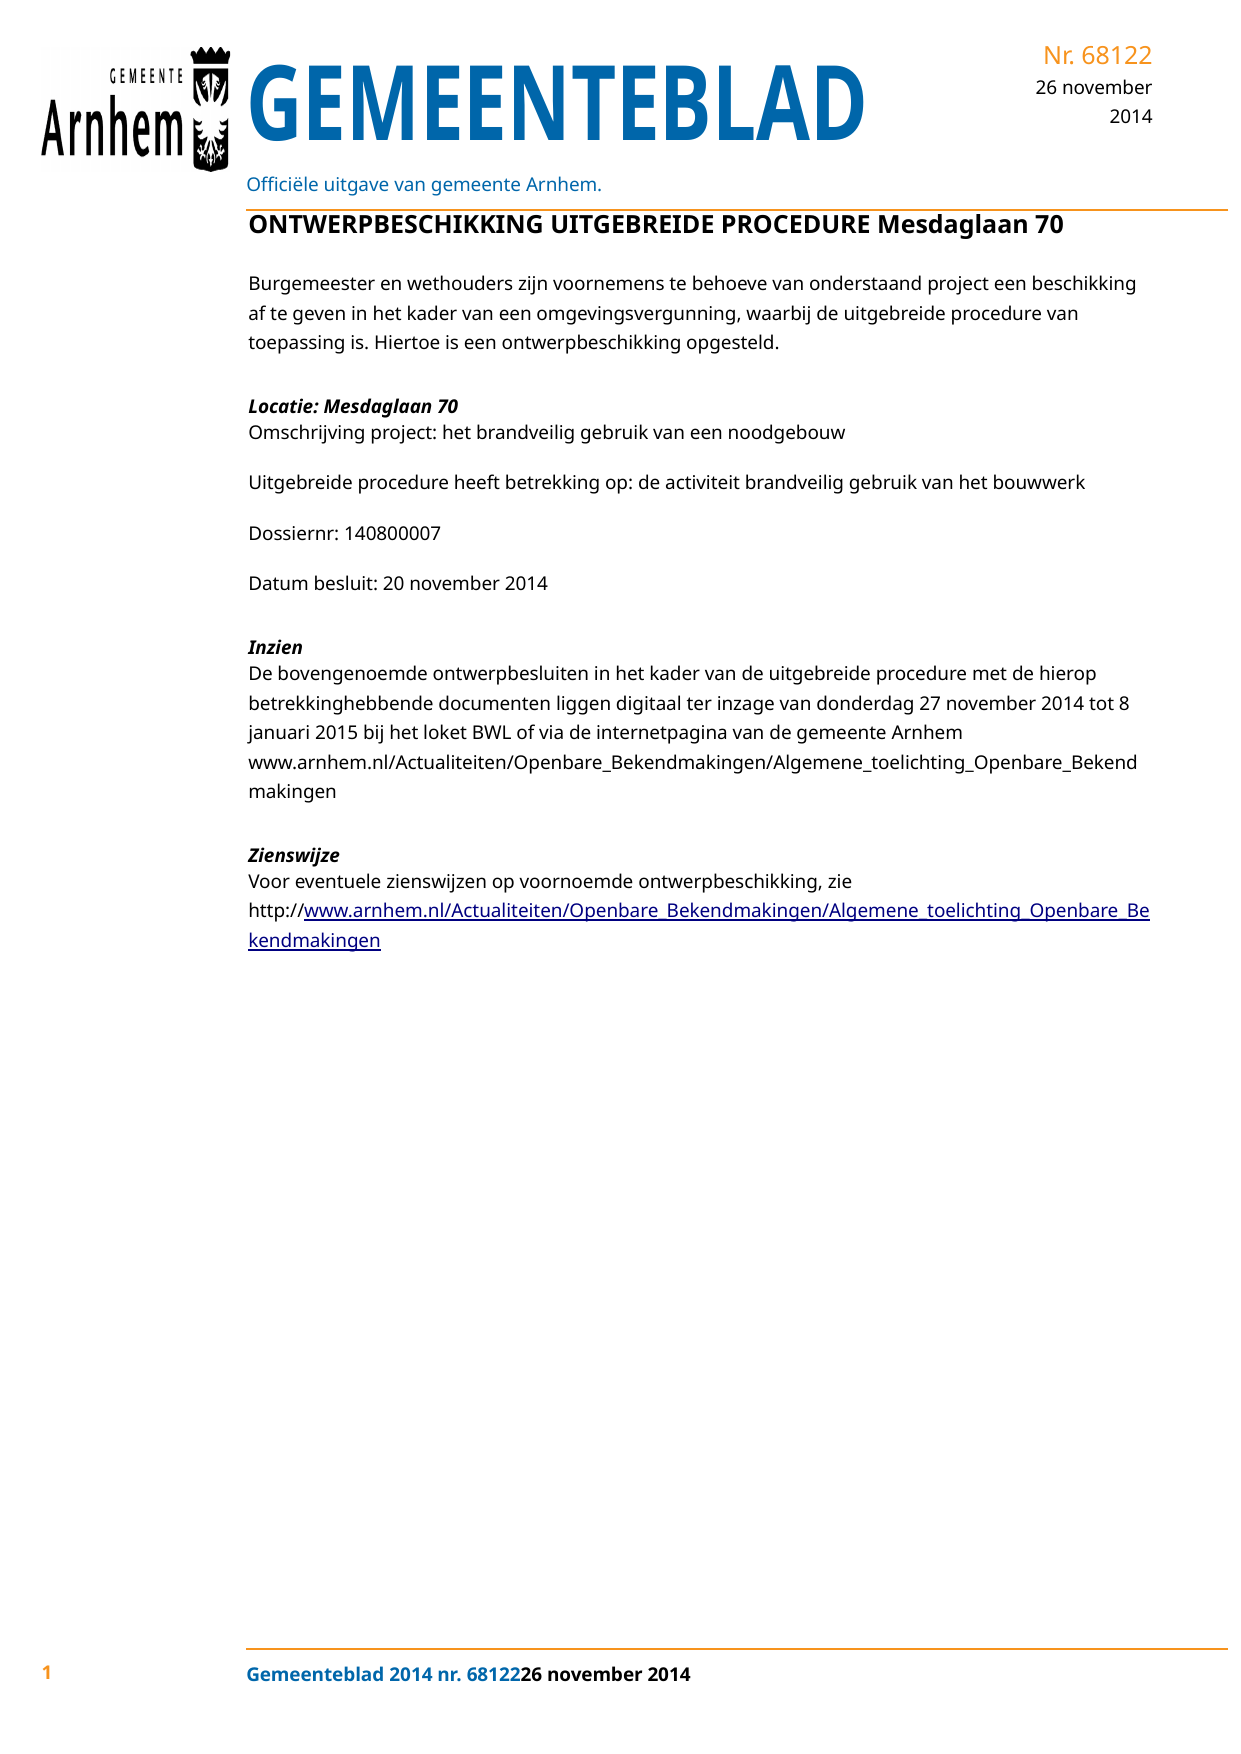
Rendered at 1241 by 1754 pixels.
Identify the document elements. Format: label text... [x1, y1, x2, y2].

text Zienswijze [248, 842, 1152, 868]
picture [41, 47, 231, 172]
text De bovengenoemde ontwerpbesluiten in het kader van de uitgebreide procedure met de hierop betrekkinghebbende documenten liggen digitaal ter inzage van donderdag 27 november 2014 tot 8 januari 2015 bij het loket BWL of via de internetpagina van de gemeente Arnhem www.arnhem.nl/Actualiteiten/Openbare_Bekendmakingen/Algemene_toelichting_Openbare_Bekendmakingen [248, 660, 1152, 804]
text Voor eventuele zienswijzen op voornoemde ontwerpbeschikking, zie http://www.arnhem.nl/Actualiteiten/Openbare_Bekendmakingen/Algemene_toelichting_Openbare_Bekendmakingen [248, 868, 1152, 953]
text Uitgebreide procedure heeft betrekking op: de activiteit brandveilig gebruik van het bouwwerk [248, 469, 1152, 495]
text ONTWERPBESCHIKKING UITGEBREIDE PROCEDURE Mesdaglaan 70 [248, 211, 1152, 241]
text Omschrijving project: het brandveilig gebruik van een noodgebouw [248, 419, 1152, 445]
text Locatie: Mesdaglaan 70 [248, 393, 1152, 419]
text Datum besluit: 20 november 2014 [248, 570, 1152, 596]
text Inzien [248, 634, 1152, 660]
text Burgemeester en wethouders zijn voornemens te behoeve van onderstaand project een beschikking af te geven in het kader van een omgevingsvergunning, waarbij de uitgebreide procedure van toepassing is. Hiertoe is een ontwerpbeschikking opgesteld. [248, 270, 1152, 355]
text Dossiernr: 140800007 [248, 520, 1152, 546]
